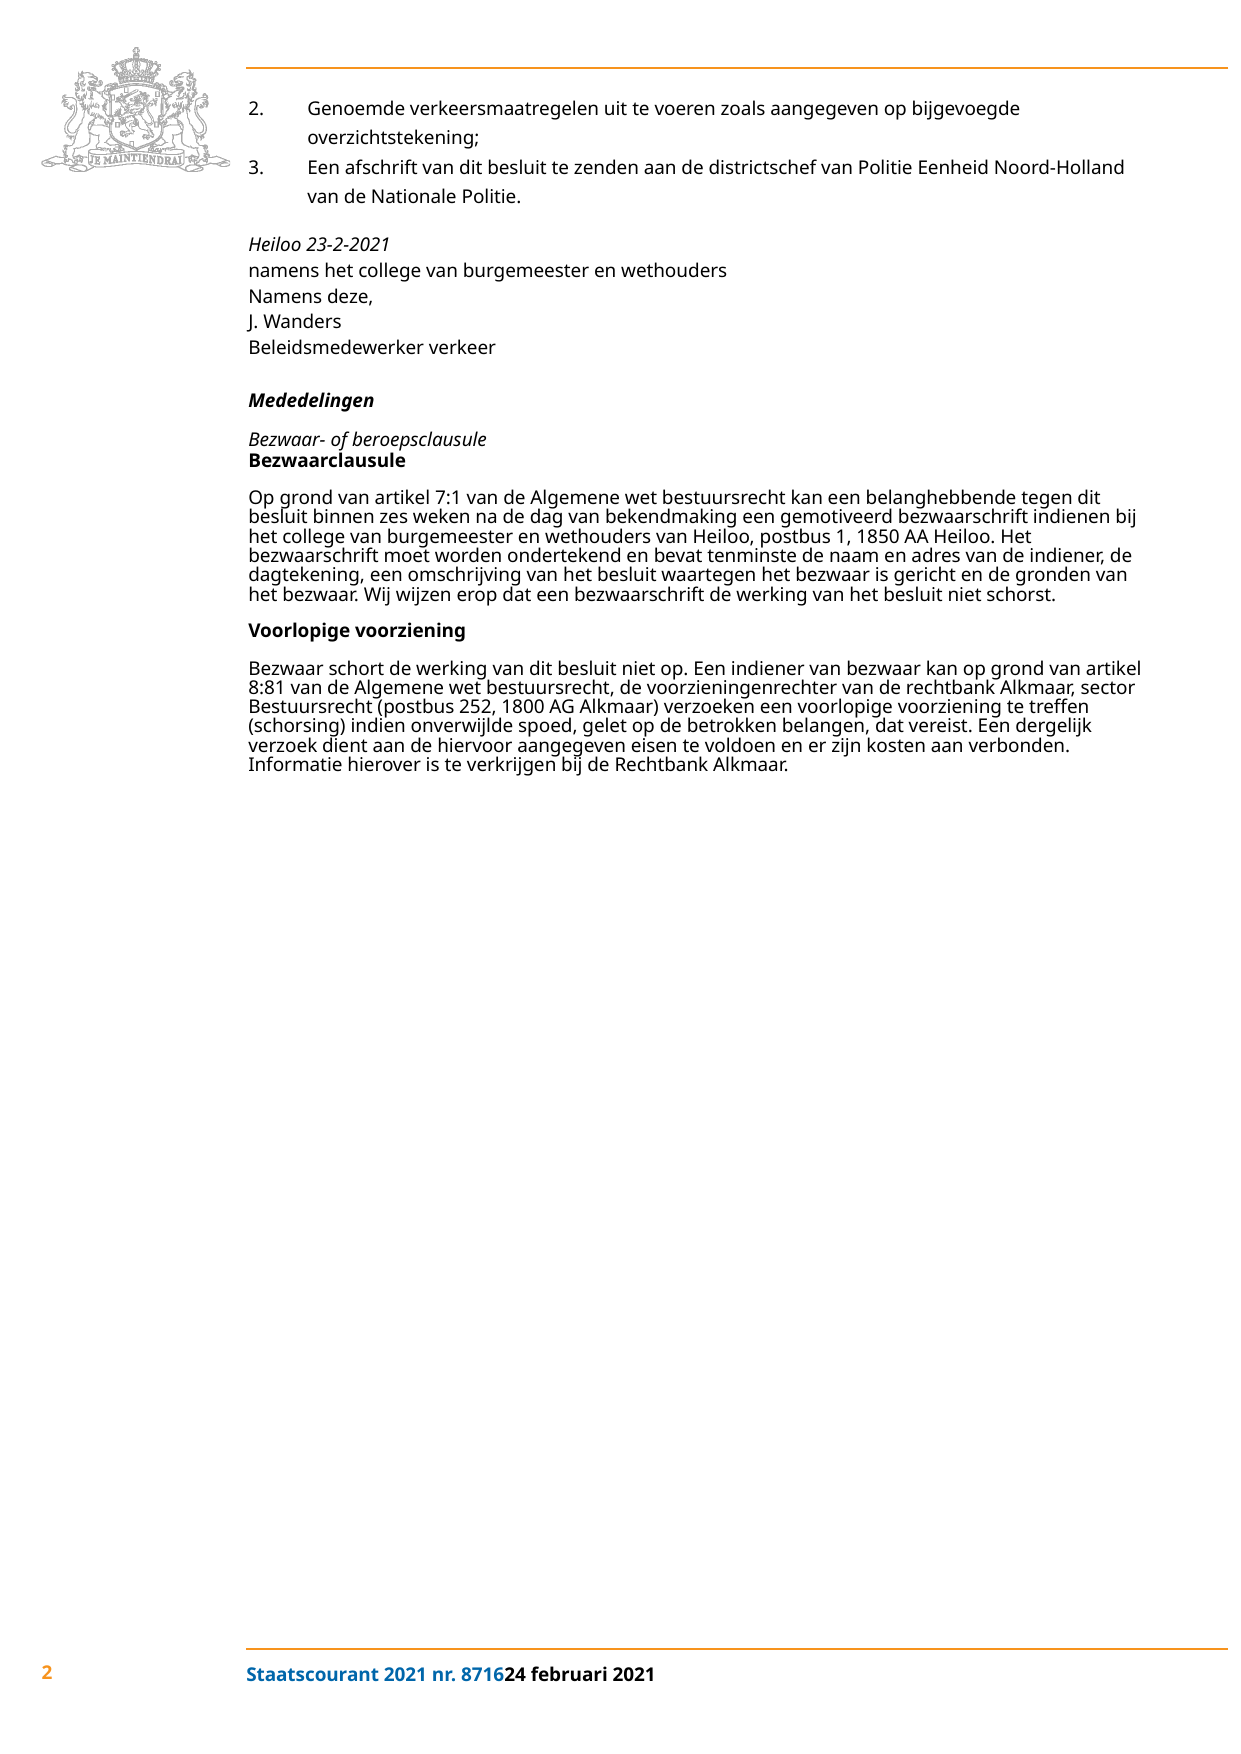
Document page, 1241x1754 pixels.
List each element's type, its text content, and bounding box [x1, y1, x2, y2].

list Genoemde verkeersmaatregelen uit te voeren zoals aangegeven op bijgevoegde overzichtstekening; [248, 95, 1152, 150]
text Beleidsmedewerker verkeer [248, 334, 1152, 360]
text Voorlopige voorziening [248, 622, 1152, 642]
text Heiloo 23-2-2021 [248, 231, 1152, 257]
picture [41, 47, 231, 172]
text Bezwaar- of beroepsclausule [248, 426, 1152, 452]
text Op grond van artikel 7:1 van de Algemene wet bestuursrecht kan een belanghebbende tegen dit besluit binnen zes weken na de dag van bekendmaking een gemotiveerd bezwaarschrift indienen bij het college van burgemeester en wethouders van Heiloo, postbus 1, 1850 AA Heiloo. Het bezwaarschrift moet worden ondertekend en bevat tenminste de naam en adres van de indiener, de dagtekening, een omschrijving van het besluit waartegen het bezwaar is gericht en de gronden van het bezwaar. Wij wijzen erop dat een bezwaarschrift de werking van het besluit niet schorst. [248, 489, 1152, 605]
text J. Wanders [248, 308, 1152, 334]
list Een afschrift van dit besluit te zenden aan de districtschef van Politie Eenheid Noord-Holland van de Nationale Politie. [248, 154, 1152, 209]
text namens het college van burgemeester en wethouders [248, 257, 1152, 283]
text Bezwaarclausule [248, 452, 1152, 471]
text Bezwaar schort de werking van dit besluit niet op. Een indiener van bezwaar kan op grond van artikel 8:81 van de Algemene wet bestuursrecht, de voorzieningenrechter van de rechtbank Alkmaar, sector Bestuursrecht (postbus 252, 1800 AG Alkmaar) verzoeken een voorlopige voorziening te treffen (schorsing) indien onverwijlde spoed, gelet op de betrokken belangen, dat vereist. Een dergelijk verzoek dient aan de hiervoor aangegeven eisen te voldoen en er zijn kosten aan verbonden. Informatie hierover is te verkrijgen bij de Rechtbank Alkmaar. [248, 659, 1152, 775]
text Namens deze, [248, 283, 1152, 308]
text Mededelingen [248, 387, 1152, 413]
